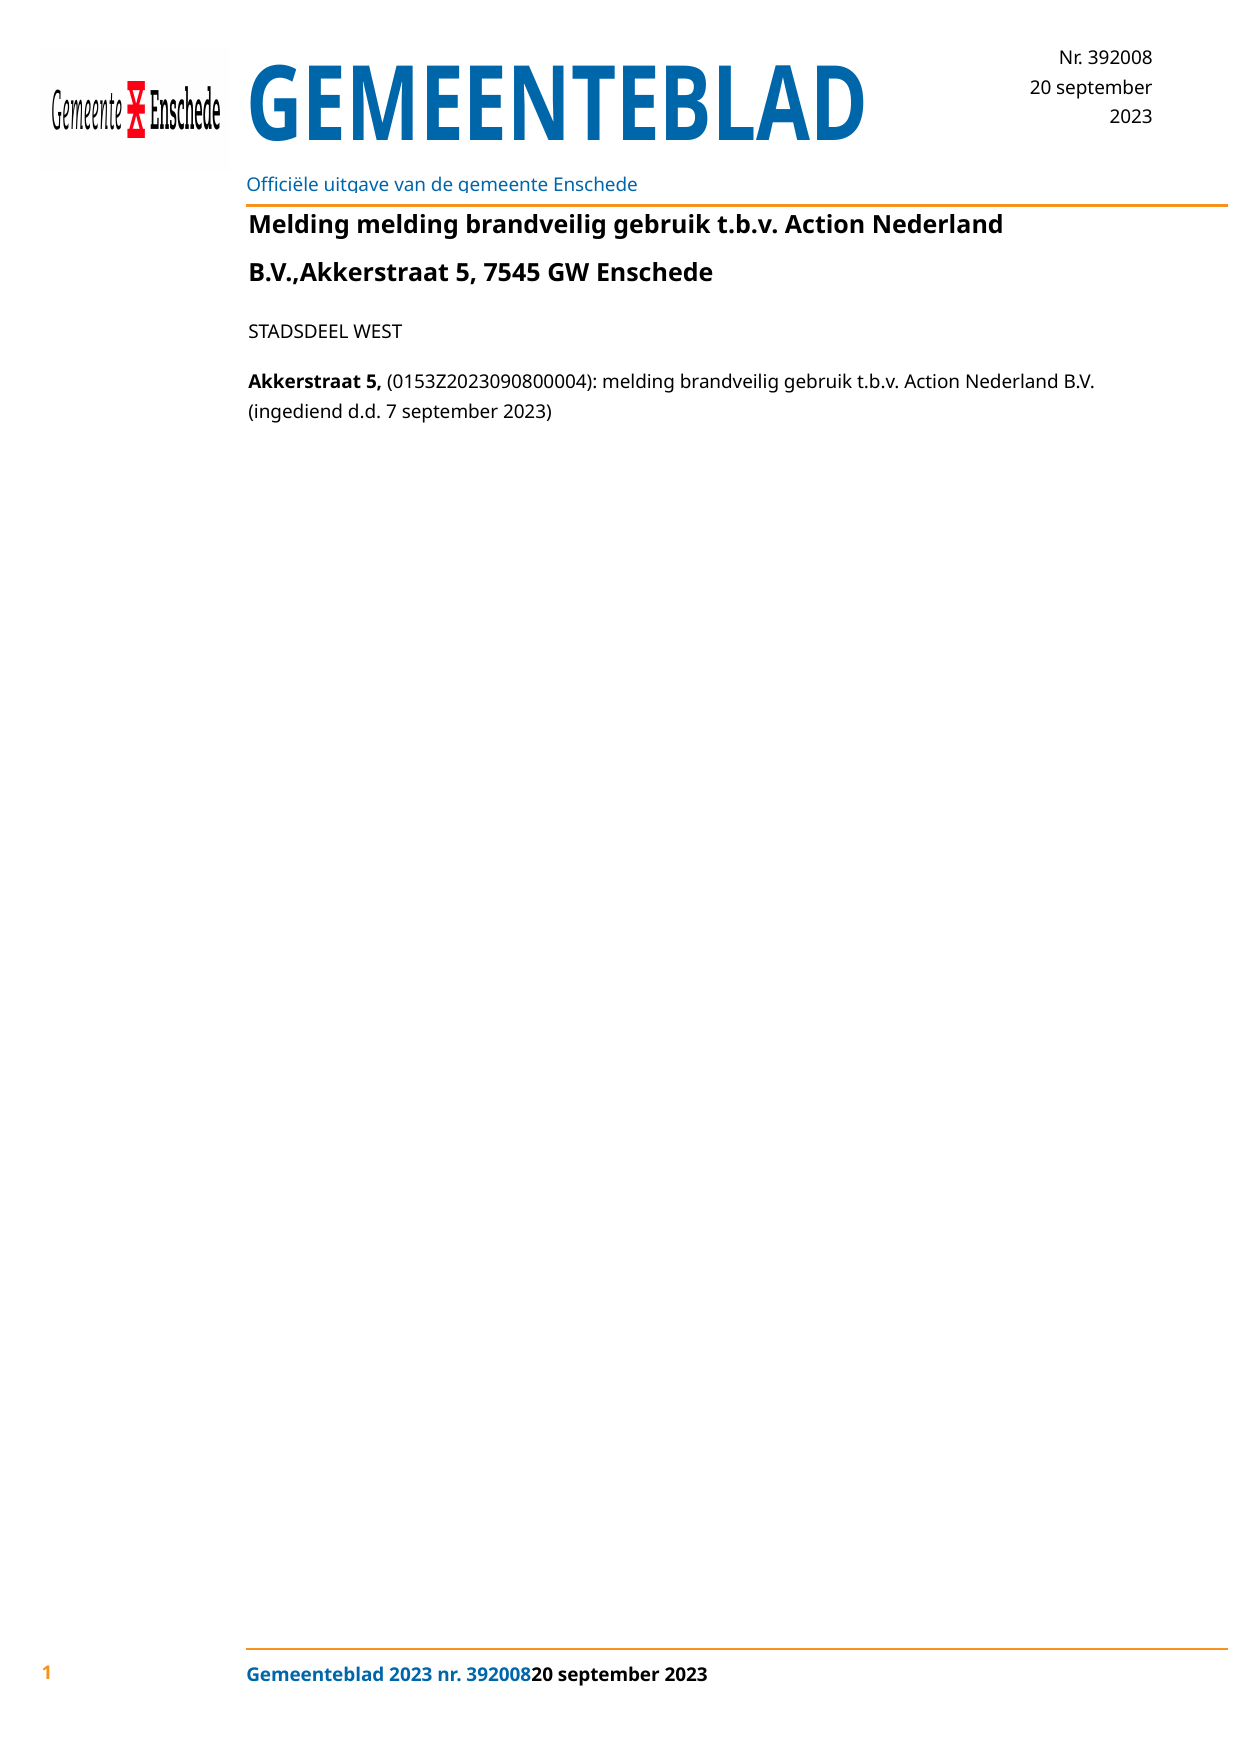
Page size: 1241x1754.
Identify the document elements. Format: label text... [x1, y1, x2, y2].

text STADSDEEL WEST [248, 318, 1152, 344]
picture [41, 47, 231, 172]
text Melding melding brandveilig gebruik t.b.v. Action Nederland B.V.,Akkerstraat 5, 7545 GW Enschede [248, 207, 1152, 288]
text Akkerstraat 5, (0153Z2023090800004): melding brandveilig gebruik t.b.v. Action Nederland B.V. (ingediend d.d. 7 september 2023) [248, 368, 1152, 424]
